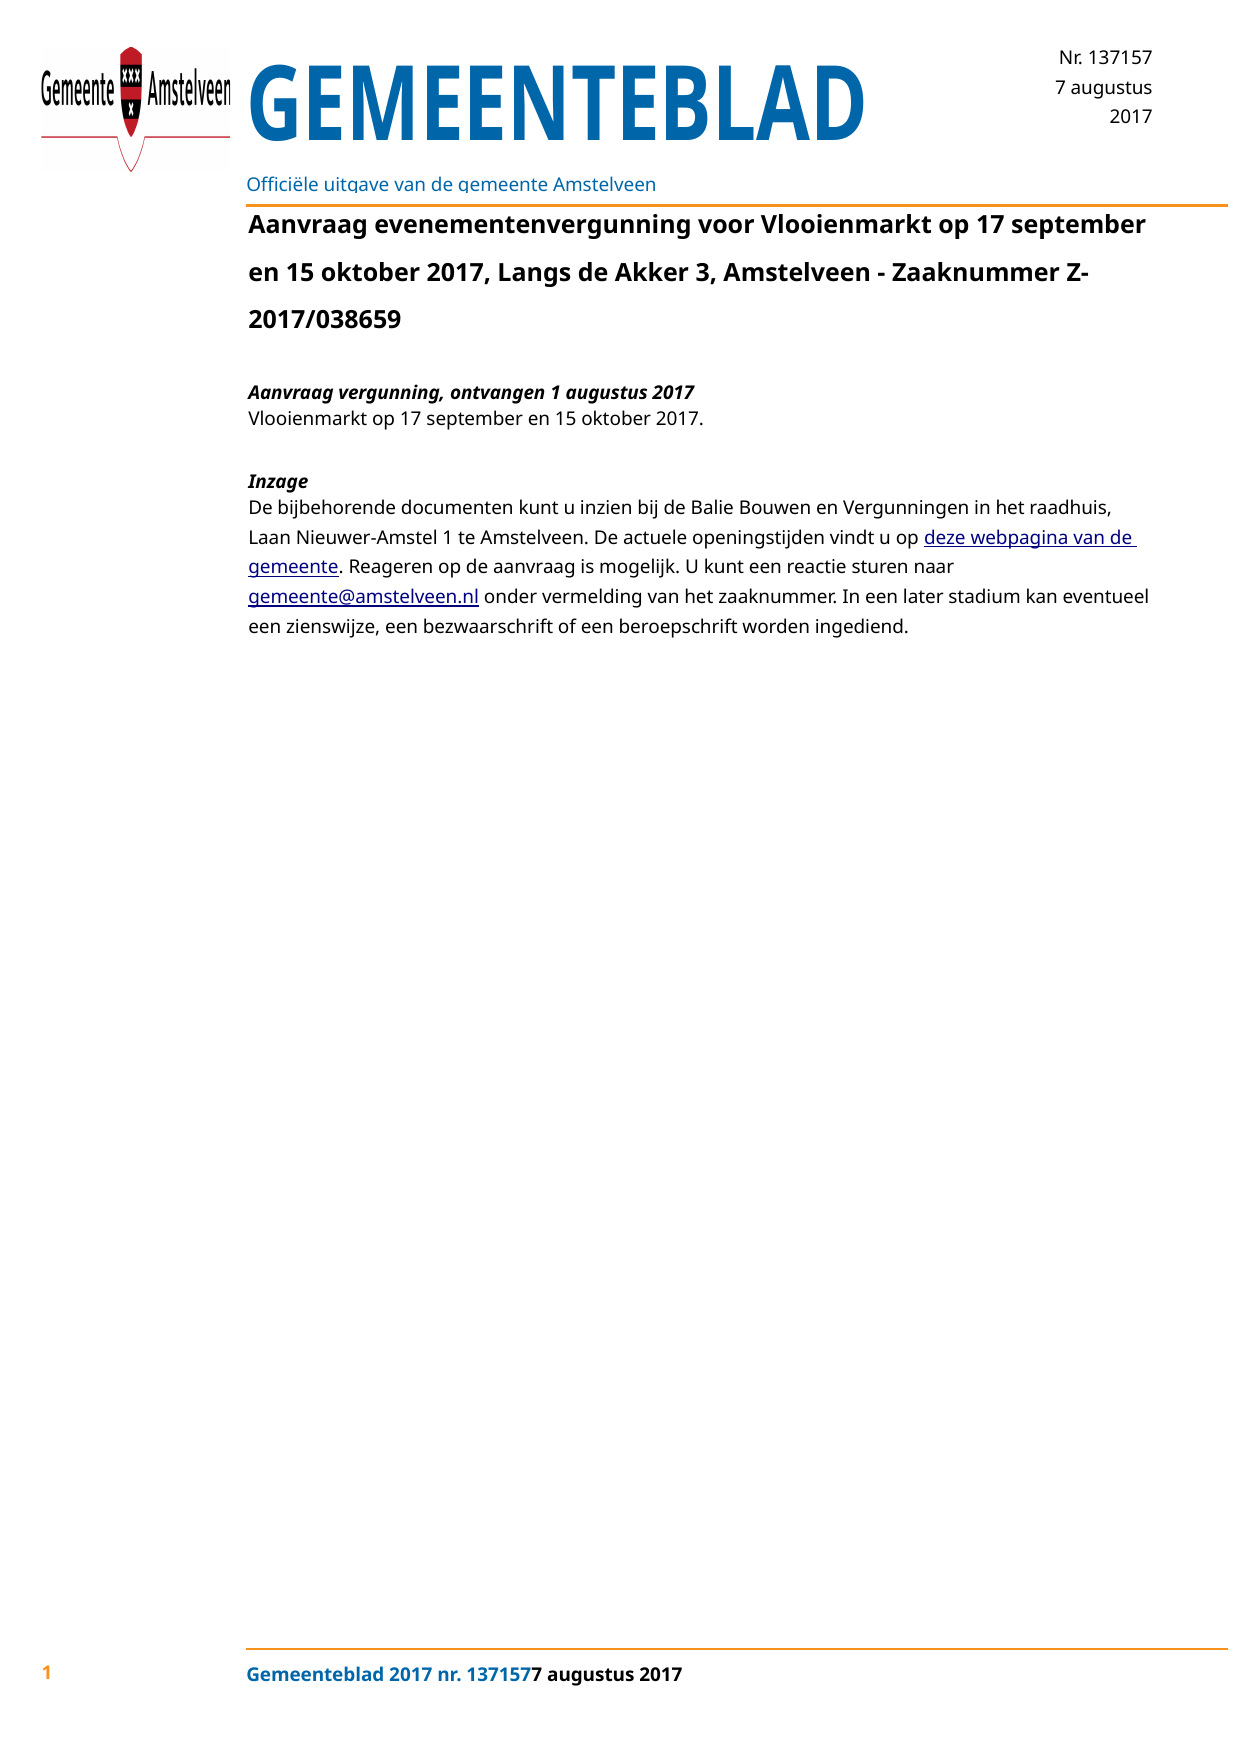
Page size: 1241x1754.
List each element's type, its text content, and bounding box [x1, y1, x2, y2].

text Vlooienmarkt op 17 september en 15 oktober 2017. [248, 405, 1152, 431]
text Aanvraag evenementenvergunning voor Vlooienmarkt op 17 september en 15 oktober 2017, Langs de Akker 3, Amstelveen - Zaaknummer Z-2017/038659 [248, 207, 1152, 336]
text De bijbehorende documenten kunt u inzien bij de Balie Bouwen en Vergunningen in het raadhuis, Laan Nieuwer-Amstel 1 te Amstelveen. De actuele openingstijden vindt u op deze webpagina van de gemeente. Reageren op de aanvraag is mogelijk. U kunt een reactie sturen naar gemeente@amstelveen.nl onder vermelding van het zaaknummer. In een later stadium kan eventueel een zienswijze, een bezwaarschrift of een beroepschrift worden ingediend. [248, 494, 1152, 638]
picture [41, 47, 231, 172]
text Aanvraag vergunning, ontvangen 1 augustus 2017 [248, 379, 1152, 405]
text Inzage [248, 469, 1152, 494]
